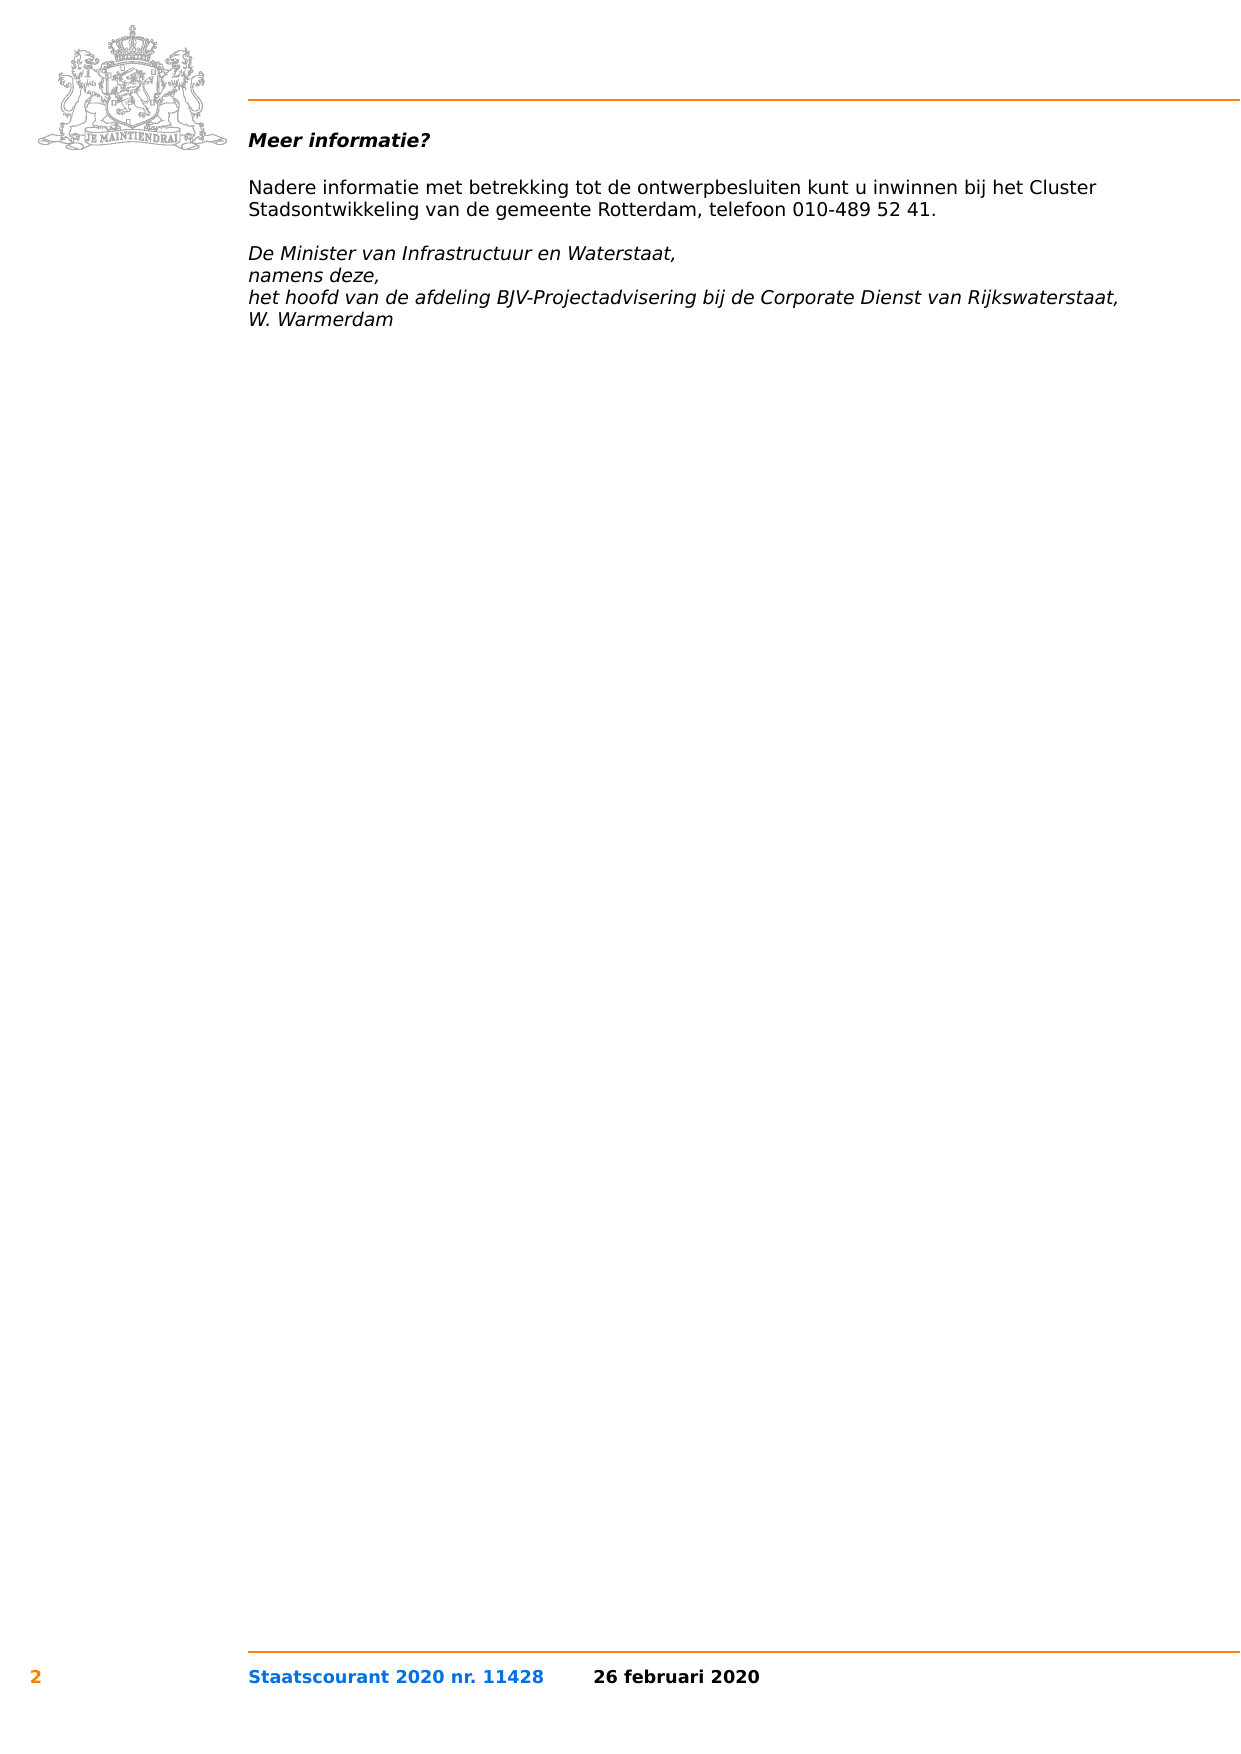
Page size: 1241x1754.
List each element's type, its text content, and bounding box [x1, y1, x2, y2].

text Nadere informatie met betrekking tot de ontwerpbesluiten kunt u inwinnen bij het Cluster Stadsontwikkeling van de gemeente Rotterdam, telefoon 010-489 52 41. [248, 177, 1163, 221]
text De Minister van Infrastructuur en Waterstaat, namens deze, het hoofd van de afdeling BJV-Projectadvisering bij de Corporate Dienst van Rijkswaterstaat, W. Warmerdam [248, 243, 1163, 331]
picture [38, 25, 227, 150]
subtitle Meer informatie? [248, 130, 1163, 152]
